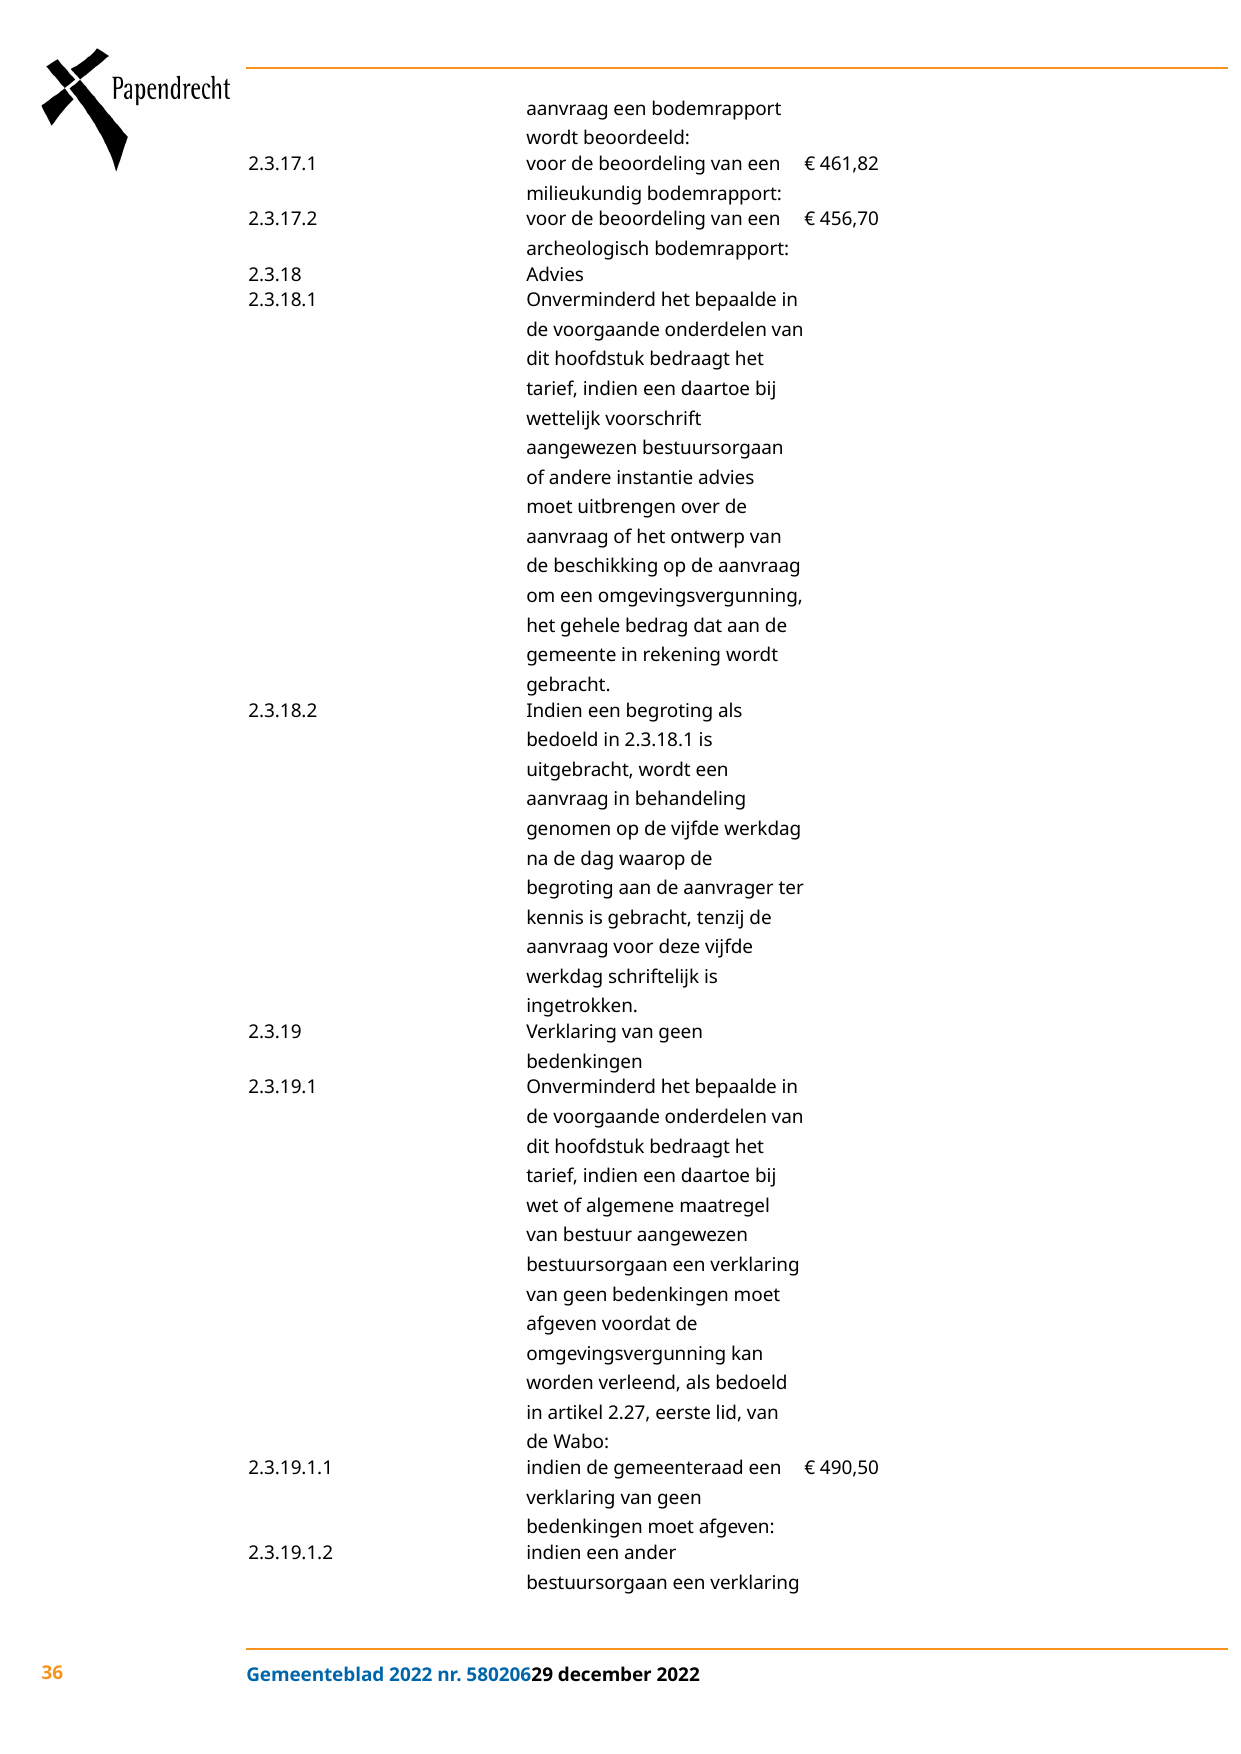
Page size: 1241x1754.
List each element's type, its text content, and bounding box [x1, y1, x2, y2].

table_cell 2.3.19.1.2 [248, 1539, 526, 1594]
table_cell € 456,70 [804, 205, 1152, 261]
table_cell indien een ander bestuursorgaan een verklaring [526, 1539, 804, 1594]
table_cell [804, 1018, 1152, 1074]
table_cell 2.3.19.1.1 [248, 1454, 526, 1539]
table_cell 2.3.18 [248, 261, 526, 286]
table_cell 2.3.17.2 [248, 205, 526, 261]
table_cell voor de beoordeling van een milieukundig bodemrapport: [526, 150, 804, 205]
table_cell 2.3.18.1 [248, 286, 526, 697]
table_cell Onverminderd het bepaalde in de voorgaande onderdelen van dit hoofdstuk bedraagt het tarief, indien een daartoe bij wet of algemene maatregel van bestuur aangewezen bestuursorgaan een verklaring van geen bedenkingen moet afgeven voordat de omgevingsvergunning kan worden verleend, als bedoeld in artikel 2.27, eerste lid, van de Wabo: [526, 1074, 804, 1454]
table_cell [804, 286, 1152, 697]
table_cell [804, 95, 1152, 150]
table_cell aanvraag een bodemrapport wordt beoordeeld: [526, 95, 804, 150]
table_cell 2.3.17.1 [248, 150, 526, 205]
table_cell indien de gemeenteraad een verklaring van geen bedenkingen moet afgeven: [526, 1454, 804, 1539]
table_cell Onverminderd het bepaalde in de voorgaande onderdelen van dit hoofdstuk bedraagt het tarief, indien een daartoe bij wettelijk voorschrift aangewezen bestuursorgaan of andere instantie advies moet uitbrengen over de aanvraag of het ontwerp van de beschikking op de aanvraag om een omgevingsvergunning, het gehele bedrag dat aan de gemeente in rekening wordt gebracht. [526, 286, 804, 697]
table_cell 2.3.19.1 [248, 1074, 526, 1454]
table_cell € 461,82 [804, 150, 1152, 205]
table_cell [804, 1539, 1152, 1594]
table_cell Indien een begroting als bedoeld in 2.3.18.1 is uitgebracht, wordt een aanvraag in behandeling genomen op de vijfde werkdag na de dag waarop de begroting aan de aanvrager ter kennis is gebracht, tenzij de aanvraag voor deze vijfde werkdag schriftelijk is ingetrokken. [526, 697, 804, 1018]
table_cell [804, 697, 1152, 1018]
table_cell Advies [526, 261, 804, 286]
table_cell 2.3.19 [248, 1018, 526, 1074]
table_cell voor de beoordeling van een archeologisch bodemrapport: [526, 205, 804, 261]
table_cell 2.3.18.2 [248, 697, 526, 1018]
table_cell [804, 261, 1152, 286]
table_cell [248, 95, 526, 150]
picture [41, 47, 231, 172]
table_cell € 490,50 [804, 1454, 1152, 1539]
table_cell Verklaring van geen bedenkingen [526, 1018, 804, 1074]
table_cell [804, 1074, 1152, 1454]
